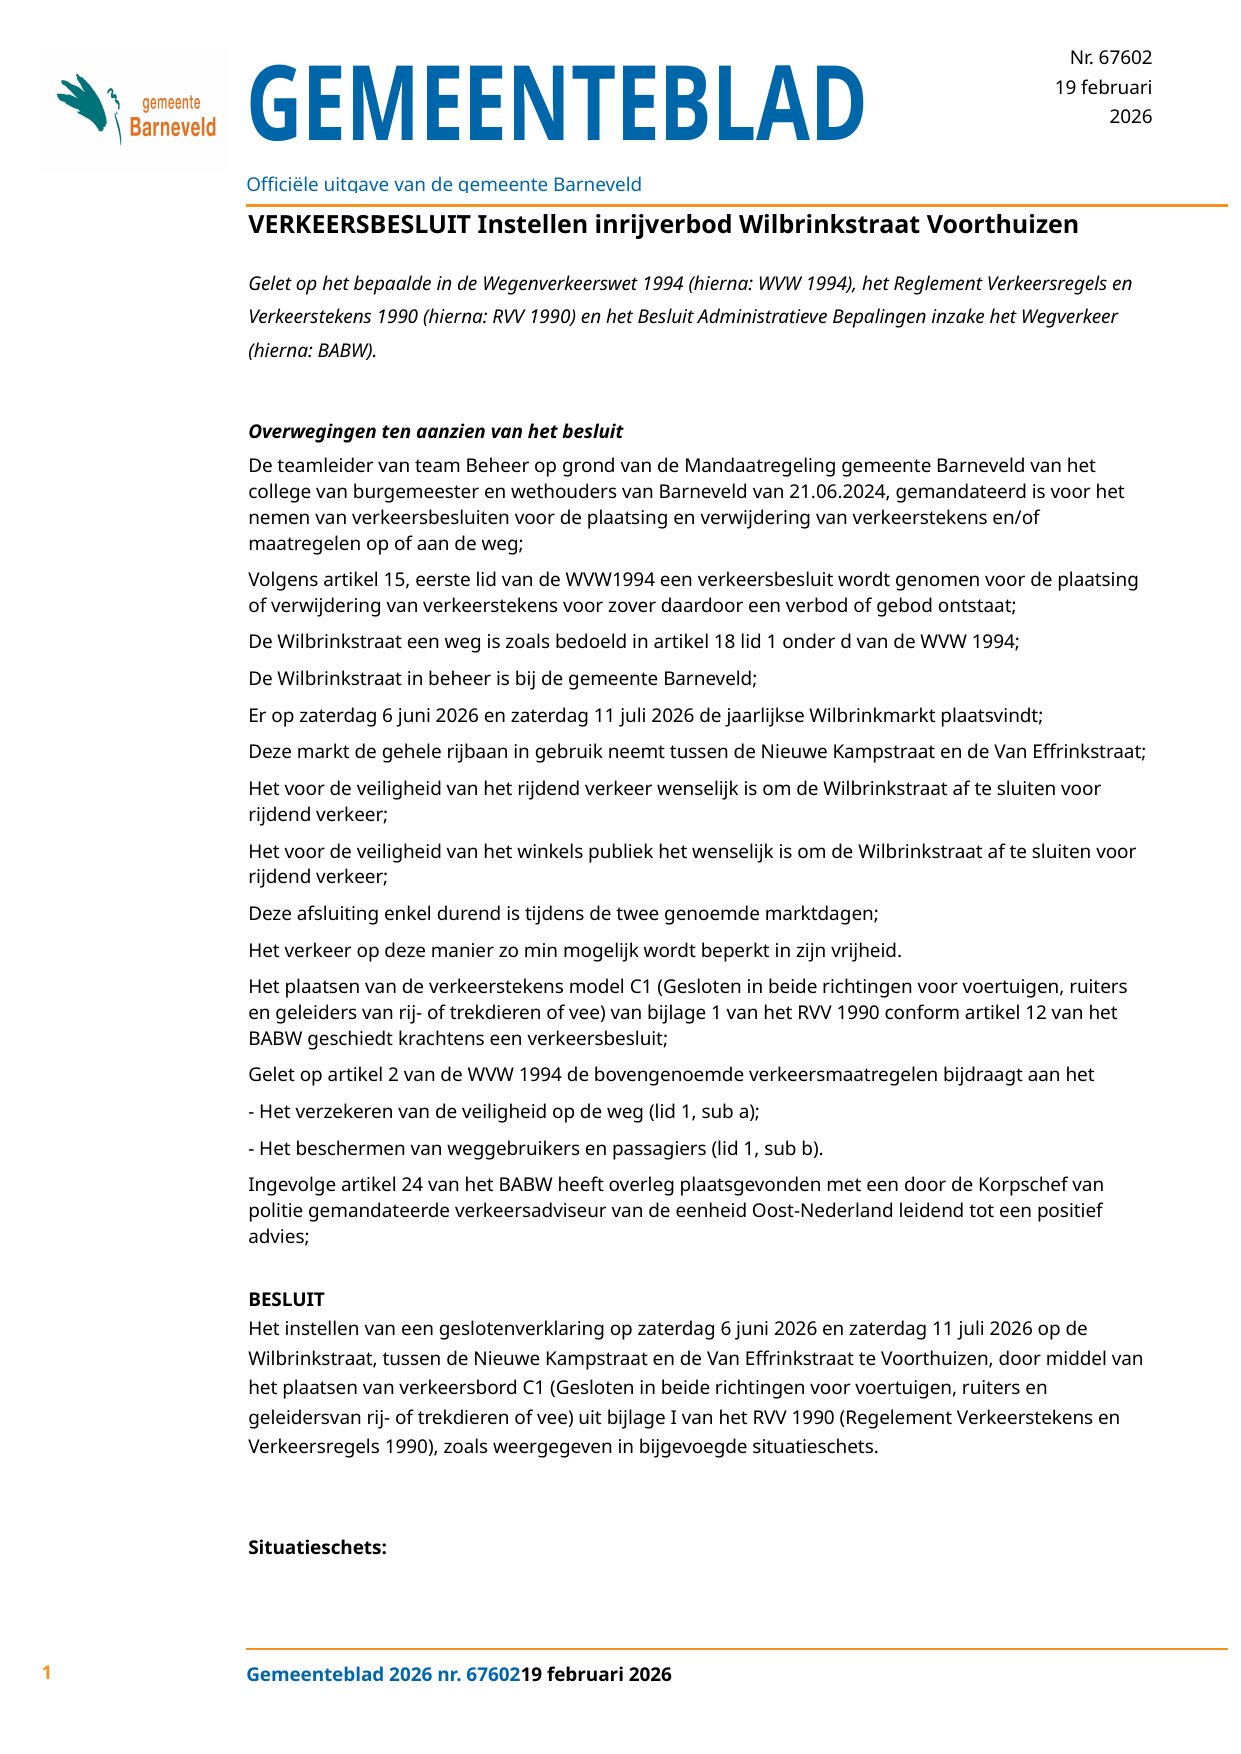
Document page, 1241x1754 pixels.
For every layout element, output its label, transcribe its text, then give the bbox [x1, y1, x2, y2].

text Ingevolge artikel 24 van het BABW heeft overleg plaatsgevonden met een door de Korpschef van politie gemandateerde verkeersadviseur van de eenheid Oost-Nederland leidend tot een positief advies; [248, 1172, 1152, 1249]
text - Het beschermen van weggebruikers en passagiers (lid 1, sub b). [248, 1135, 1152, 1161]
text De teamleider van team Beheer op grond van de Mandaatregeling gemeente Barneveld van het college van burgemeester en wethouders van Barneveld van 21.06.2024, gemandateerd is voor het nemen van verkeersbesluiten voor de plaatsing en verwijdering van verkeerstekens en/of maatregelen op of aan de weg; [248, 452, 1152, 555]
text Het verkeer op deze manier zo min mogelijk wordt beperkt in zijn vrijheid. [248, 937, 1152, 963]
text Situatieschets: [248, 1534, 1152, 1560]
text Gelet op het bepaalde in de Wegenverkeerswet 1994 (hierna: WVW 1994), het Reglement Verkeersregels en Verkeerstekens 1990 (hierna: RVV 1990) en het Besluit Administratieve Bepalingen inzake het Wegverkeer (hierna: BABW). [248, 270, 1152, 363]
text Het plaatsen van de verkeerstekens model C1 (Gesloten in beide richtingen voor voertuigen, ruiters en geleiders van rij- of trekdieren of vee) van bijlage 1 van het RVV 1990 conform artikel 12 van het BABW geschiedt krachtens een verkeersbesluit; [248, 973, 1152, 1051]
text De Wilbrinkstraat in beheer is bij de gemeente Barneveld; [248, 665, 1152, 691]
text Deze markt de gehele rijbaan in gebruik neemt tussen de Nieuwe Kampstraat en de Van Effrinkstraat; [248, 739, 1152, 764]
text De Wilbrinkstraat een weg is zoals bedoeld in artikel 18 lid 1 onder d van de WVW 1994; [248, 629, 1152, 654]
text BESLUIT [248, 1286, 1152, 1312]
picture [41, 47, 231, 172]
text Deze afsluiting enkel durend is tijdens de twee genoemde marktdagen; [248, 900, 1152, 926]
text Gelet op artikel 2 van de WVW 1994 de bovengenoemde verkeersmaatregelen bijdraagt aan het [248, 1062, 1152, 1087]
text Het instellen van een geslotenverklaring op zaterdag 6 juni 2026 en zaterdag 11 juli 2026 op de Wilbrinkstraat, tussen de Nieuwe Kampstraat en de Van Effrinkstraat te Voorthuizen, door middel van het plaatsen van verkeersbord C1 (Gesloten in beide richtingen voor voertuigen, ruiters en geleidersvan rij- of trekdieren of vee) uit bijlage I van het RVV 1990 (Regelement Verkeerstekens en Verkeersregels 1990), zoals weergegeven in bijgevoegde situatieschets. [248, 1315, 1152, 1459]
text VERKEERSBESLUIT Instellen inrijverbod Wilbrinkstraat Voorthuizen [248, 207, 1152, 241]
text Het voor de veiligheid van het rijdend verkeer wenselijk is om de Wilbrinkstraat af te sluiten voor rijdend verkeer; [248, 775, 1152, 827]
text Er op zaterdag 6 juni 2026 en zaterdag 11 juli 2026 de jaarlijkse Wilbrinkmarkt plaatsvindt; [248, 702, 1152, 728]
text Volgens artikel 15, eerste lid van de WVW1994 een verkeersbesluit wordt genomen voor de plaatsing of verwijdering van verkeerstekens voor zover daardoor een verbod of gebod ontstaat; [248, 566, 1152, 618]
text Het voor de veiligheid van het winkels publiek het wenselijk is om de Wilbrinkstraat af te sluiten voor rijdend verkeer; [248, 838, 1152, 889]
text - Het verzekeren van de veiligheid op de weg (lid 1, sub a); [248, 1098, 1152, 1124]
text Overwegingen ten aanzien van het besluit [248, 418, 1152, 444]
